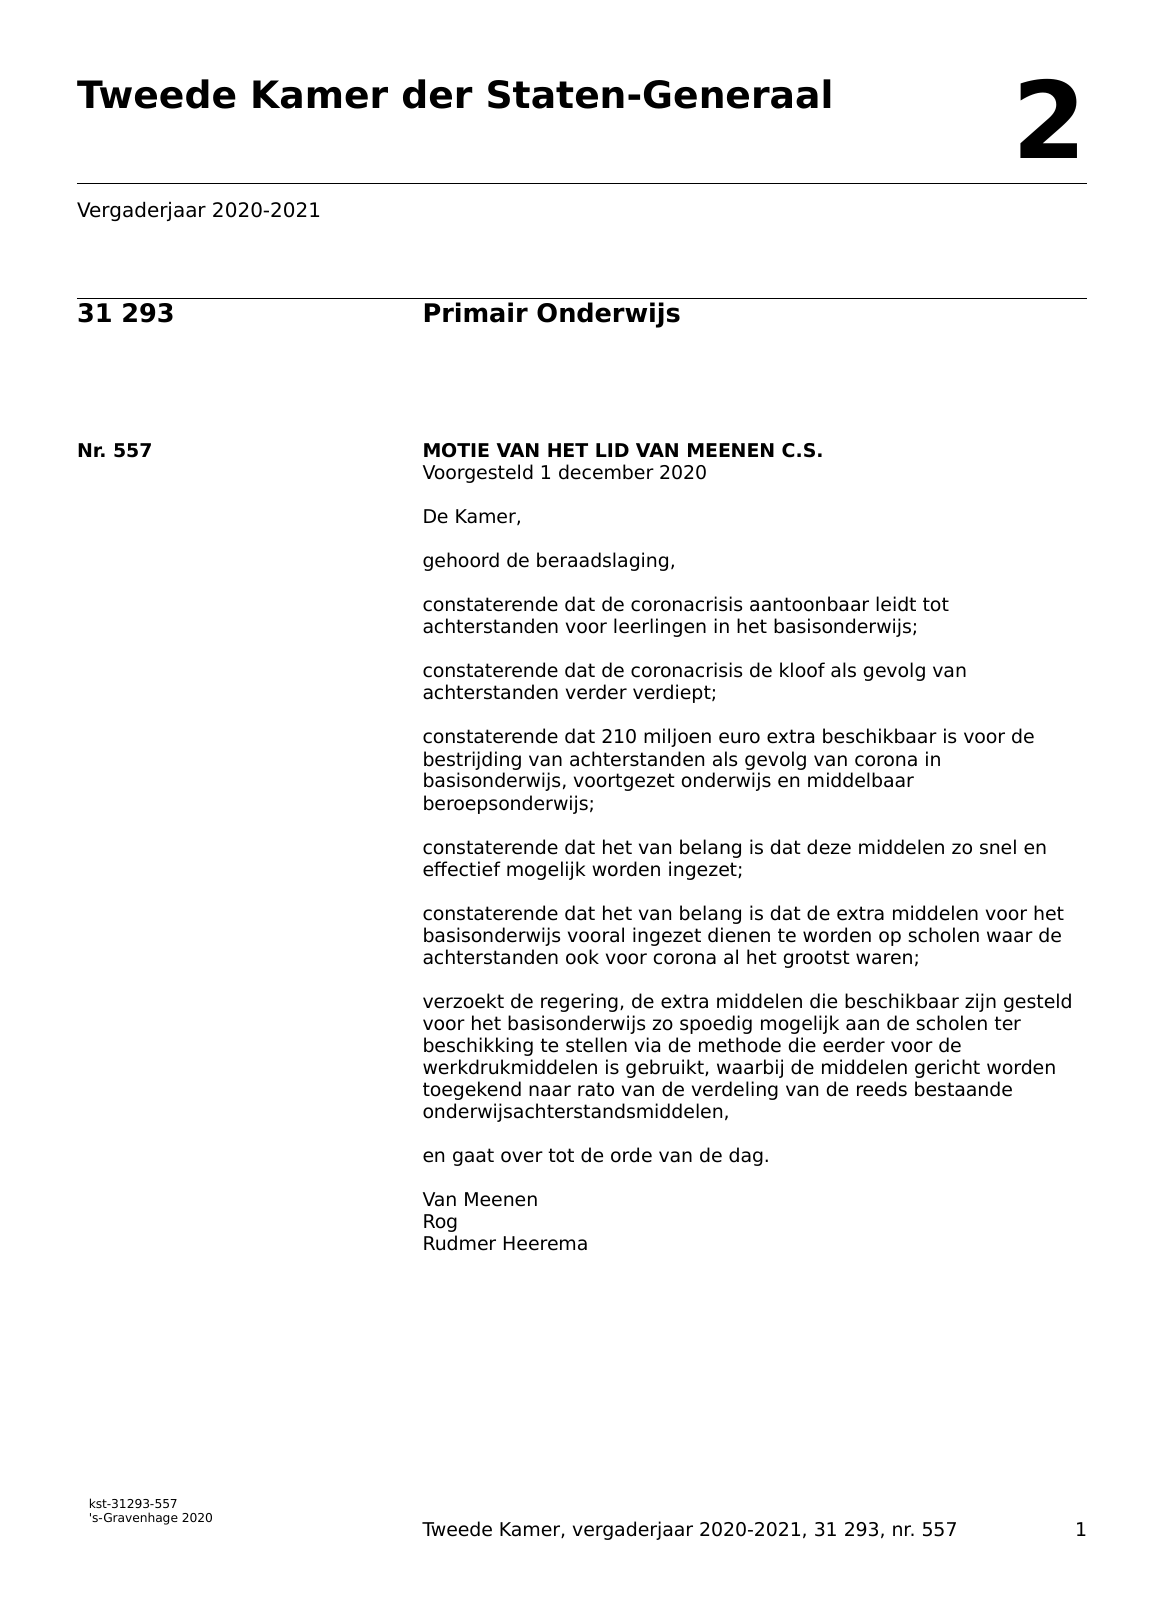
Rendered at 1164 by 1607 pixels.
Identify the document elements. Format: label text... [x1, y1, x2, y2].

text constaterende dat het van belang is dat deze middelen zo snel en effectief mogelijk worden ingezet; [422, 837, 1087, 881]
text constaterende dat de coronacrisis aantoonbaar leidt tot achterstanden voor leerlingen in het basisonderwijs; [422, 594, 1087, 638]
text en gaat over tot de orde van de dag. [422, 1145, 1087, 1167]
text gehoord de beraadslaging, [422, 550, 1087, 572]
text Van Meenen [422, 1189, 1087, 1211]
text verzoekt de regering, de extra middelen die beschikbaar zijn gesteld voor het basisonderwijs zo spoedig mogelijk aan de scholen ter beschikking te stellen via de methode die eerder voor de werkdrukmiddelen is gebruikt, waarbij de middelen gericht worden toegekend naar rato van de verdeling van de reeds bestaande onderwijsachterstandsmiddelen, [422, 991, 1087, 1123]
text constaterende dat het van belang is dat de extra middelen voor het basisonderwijs vooral ingezet dienen te worden op scholen waar de achterstanden ook voor corona al het grootst waren; [422, 903, 1087, 969]
text 's-Gravenhage 2020 [88, 1511, 323, 1525]
table_cell Vergaderjaar 2020-2021 [77, 184, 1087, 298]
text kst-31293-557 [88, 1497, 323, 1511]
subtitle Nr. 557 MOTIE VAN HET LID VAN MEENEN C.S. [77, 440, 1087, 462]
text Rog [422, 1211, 1087, 1233]
text constaterende dat de coronacrisis de kloof als gevolg van achterstanden verder verdiept; [422, 660, 1087, 704]
text constaterende dat 210 miljoen euro extra beschikbaar is voor de bestrijding van achterstanden als gevolg van corona in basisonderwijs, voortgezet onderwijs en middelbaar beroepsonderwijs; [422, 726, 1087, 814]
text Voorgesteld 1 december 2020 [422, 462, 1087, 484]
table_header 2 [886, 59, 1087, 183]
table_header Tweede Kamer der Staten-Generaal [77, 59, 886, 183]
subtitle 31 293 Primair Onderwijs [77, 299, 1087, 329]
text Rudmer Heerema [422, 1233, 1087, 1255]
text De Kamer, [422, 506, 1087, 528]
